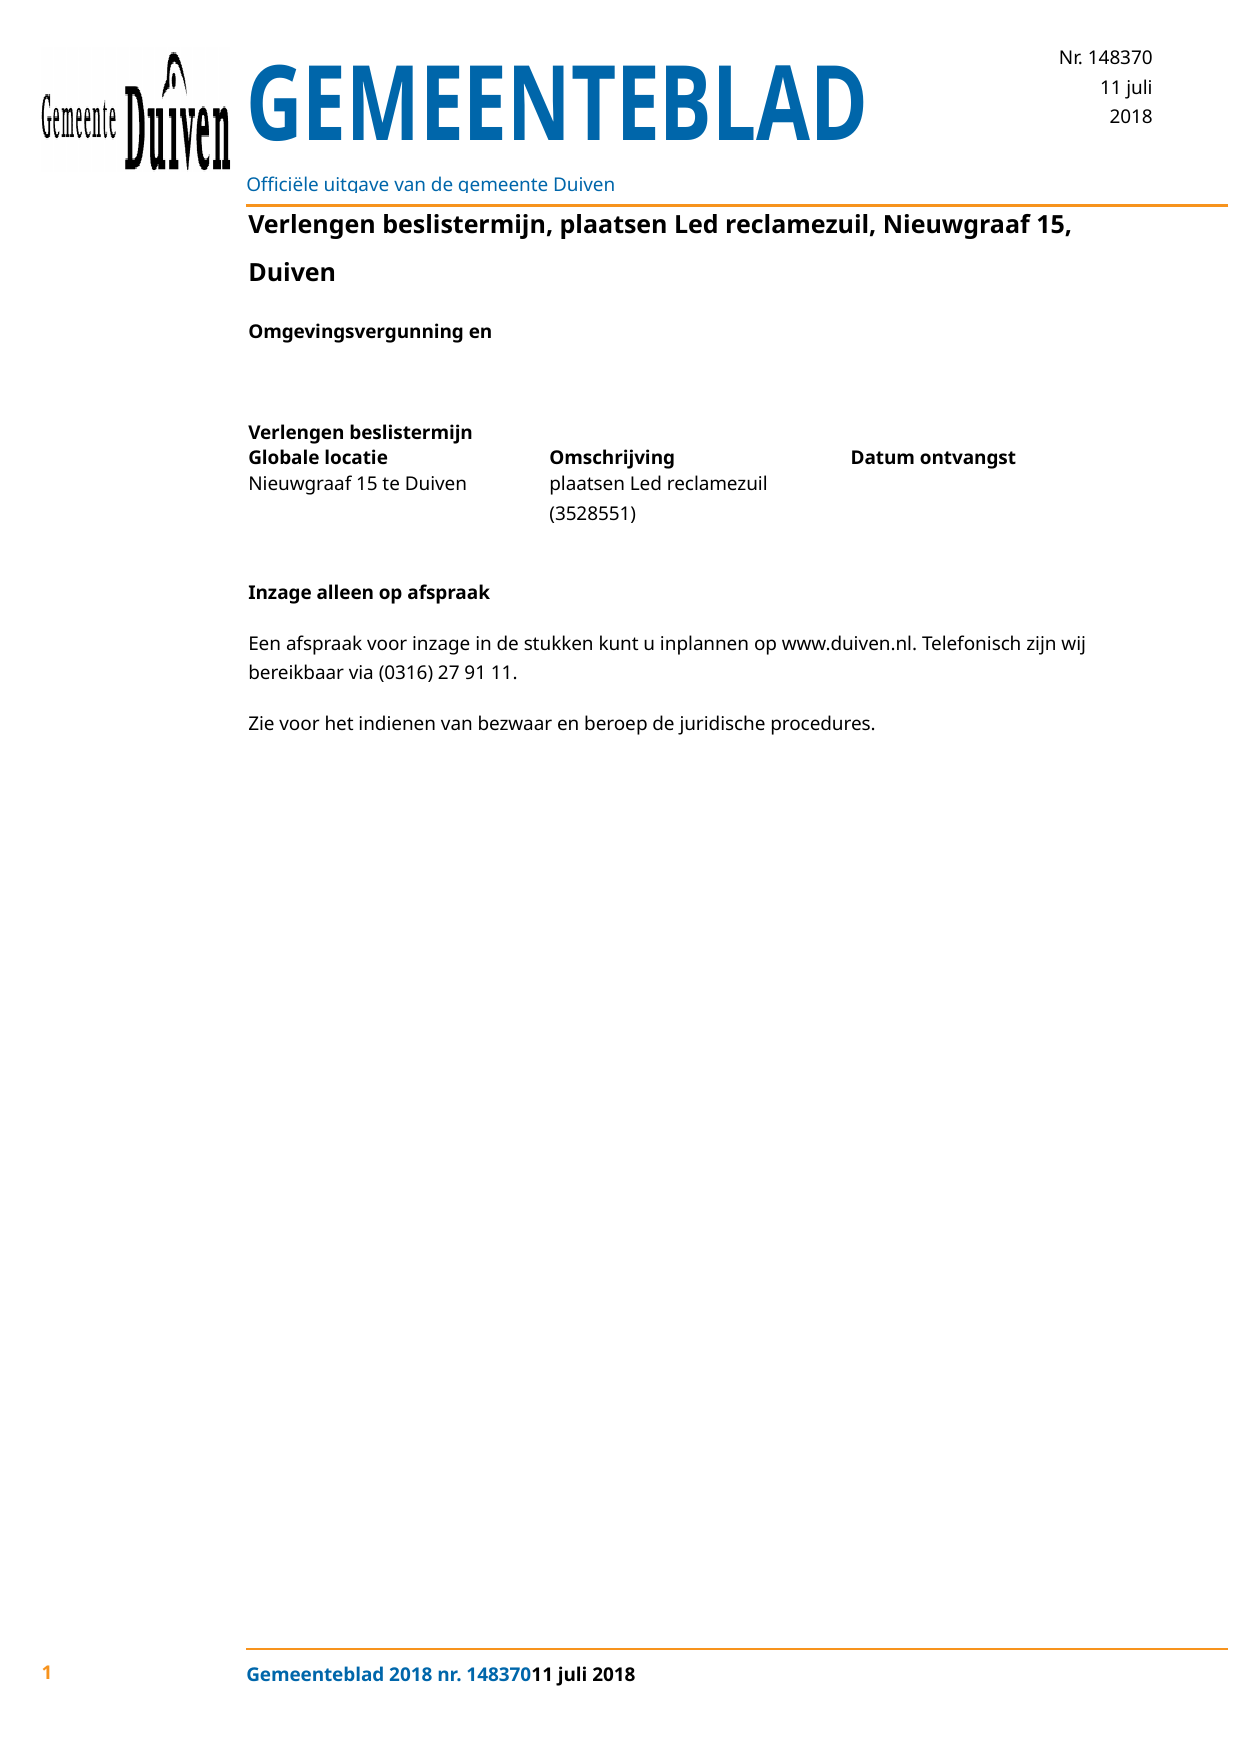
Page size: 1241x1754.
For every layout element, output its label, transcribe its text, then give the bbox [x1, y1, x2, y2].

table_cell Nieuwgraaf 15 te Duiven [248, 470, 549, 526]
table_cell Globale locatie [248, 445, 549, 470]
text Een afspraak voor inzage in de stukken kunt u inplannen op www.duiven.nl. Telefonisch zijn wij bereikbaar via (0316) 27 91 11. [248, 630, 1152, 685]
table_header Verlengen beslistermijn [248, 419, 549, 444]
table_cell [850, 470, 1152, 526]
text Omgevingsvergunning en [248, 318, 1152, 344]
text Inzage alleen op afspraak [248, 579, 1152, 605]
table_cell Datum ontvangst [850, 445, 1152, 470]
table_header [850, 419, 1152, 444]
table_cell Omschrijving [549, 445, 850, 470]
text Verlengen beslistermijn, plaatsen Led reclamezuil, Nieuwgraaf 15, Duiven [248, 207, 1152, 288]
table_header [549, 419, 850, 444]
picture [41, 47, 231, 172]
text Zie voor het indienen van bezwaar en beroep de juridische procedures. [248, 710, 1152, 735]
table_cell plaatsen Led reclamezuil (3528551) [549, 470, 850, 526]
